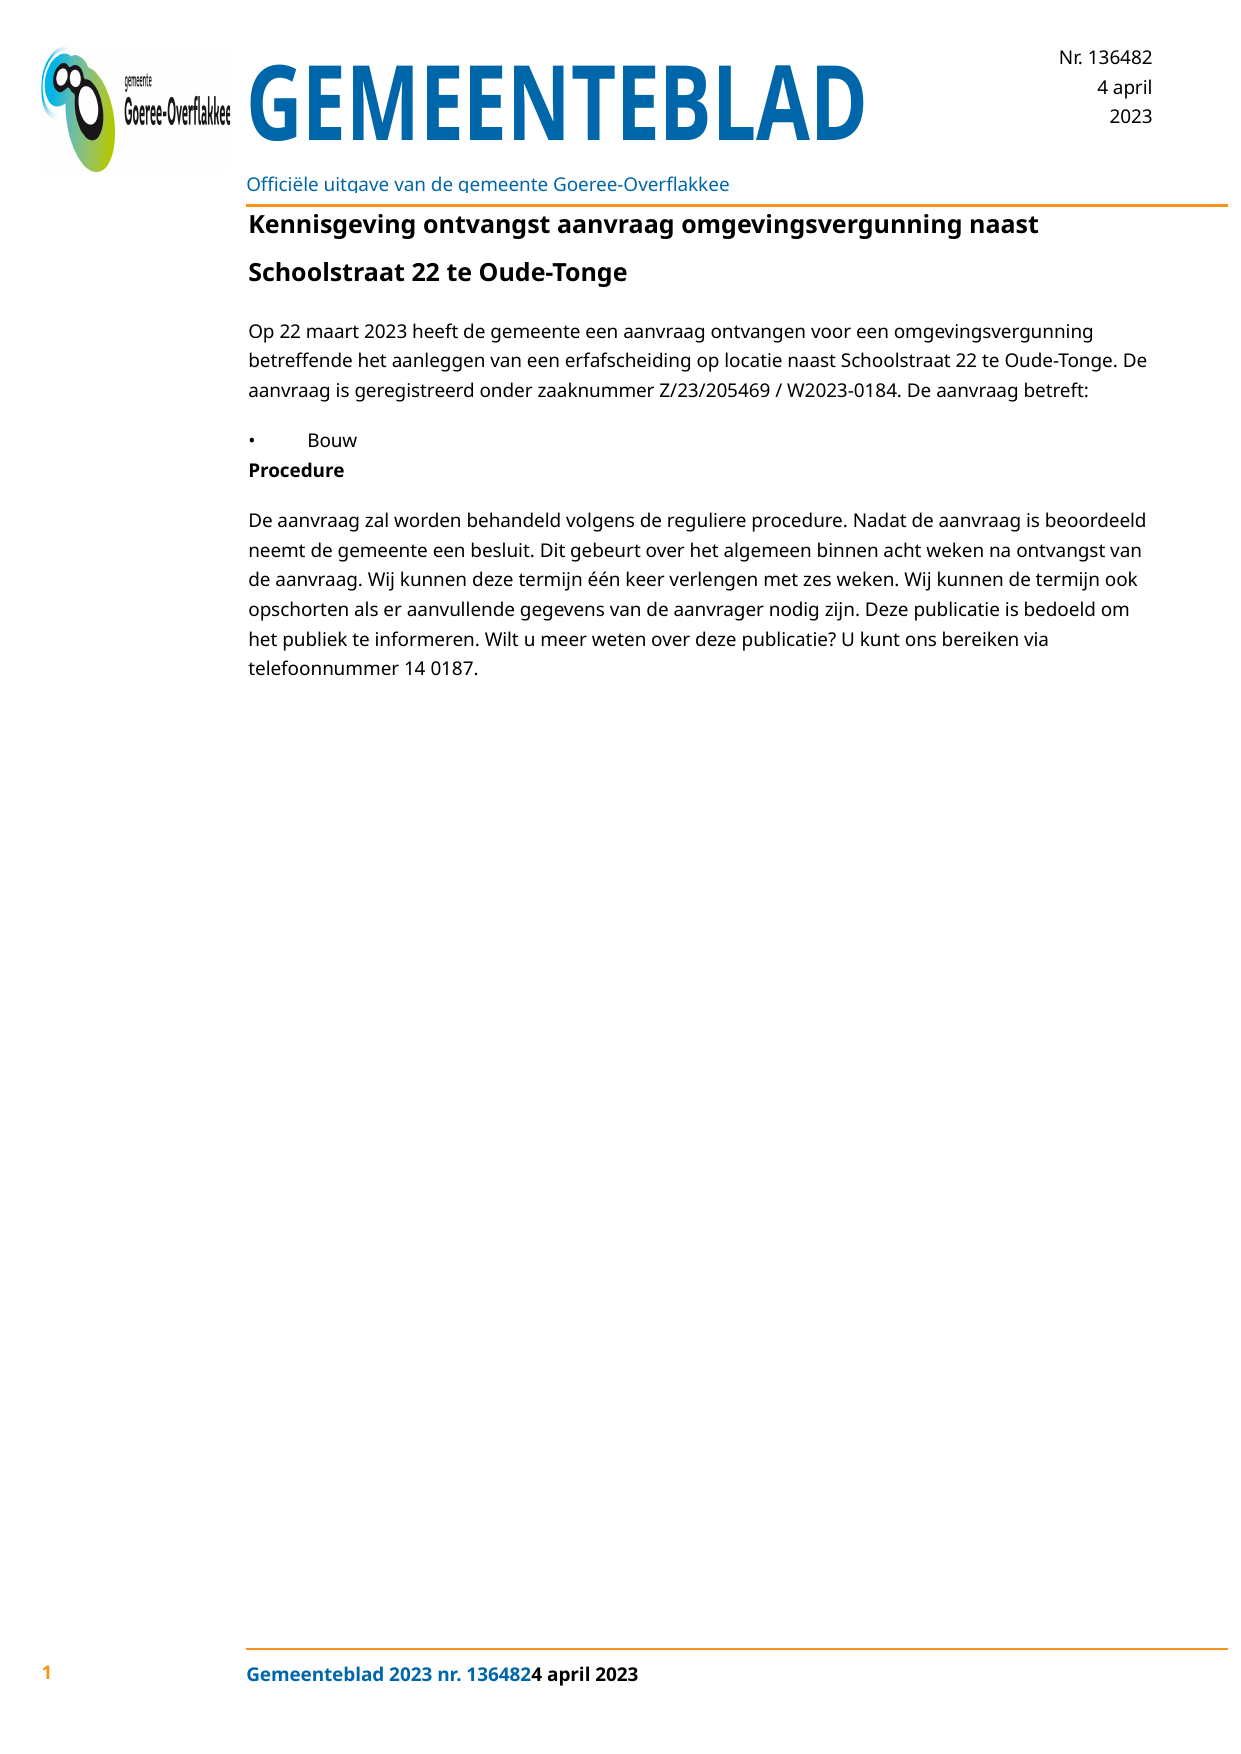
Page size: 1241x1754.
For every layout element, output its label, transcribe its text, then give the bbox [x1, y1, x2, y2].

text De aanvraag zal worden behandeld volgens de reguliere procedure. Nadat de aanvraag is beoordeeld neemt de gemeente een besluit. Dit gebeurt over het algemeen binnen acht weken na ontvangst van de aanvraag. Wij kunnen deze termijn één keer verlengen met zes weken. Wij kunnen de termijn ook opschorten als er aanvullende gegevens van de aanvrager nodig zijn. Deze publicatie is bedoeld om het publiek te informeren. Wilt u meer weten over deze publicatie? U kunt ons bereiken via telefoonnummer 14 0187. [248, 507, 1152, 681]
picture [41, 47, 231, 172]
text Kennisgeving ontvangst aanvraag omgevingsvergunning naast Schoolstraat 22 te Oude-Tonge [248, 207, 1152, 288]
list Bouw [248, 427, 1152, 453]
text Op 22 maart 2023 heeft de gemeente een aanvraag ontvangen voor een omgevingsvergunning betreffende het aanleggen van een erfafscheiding op locatie naast Schoolstraat 22 te Oude-Tonge. De aanvraag is geregistreerd onder zaaknummer Z/23/205469 / W2023-0184. De aanvraag betreft: [248, 318, 1152, 403]
text Procedure [248, 457, 1152, 483]
